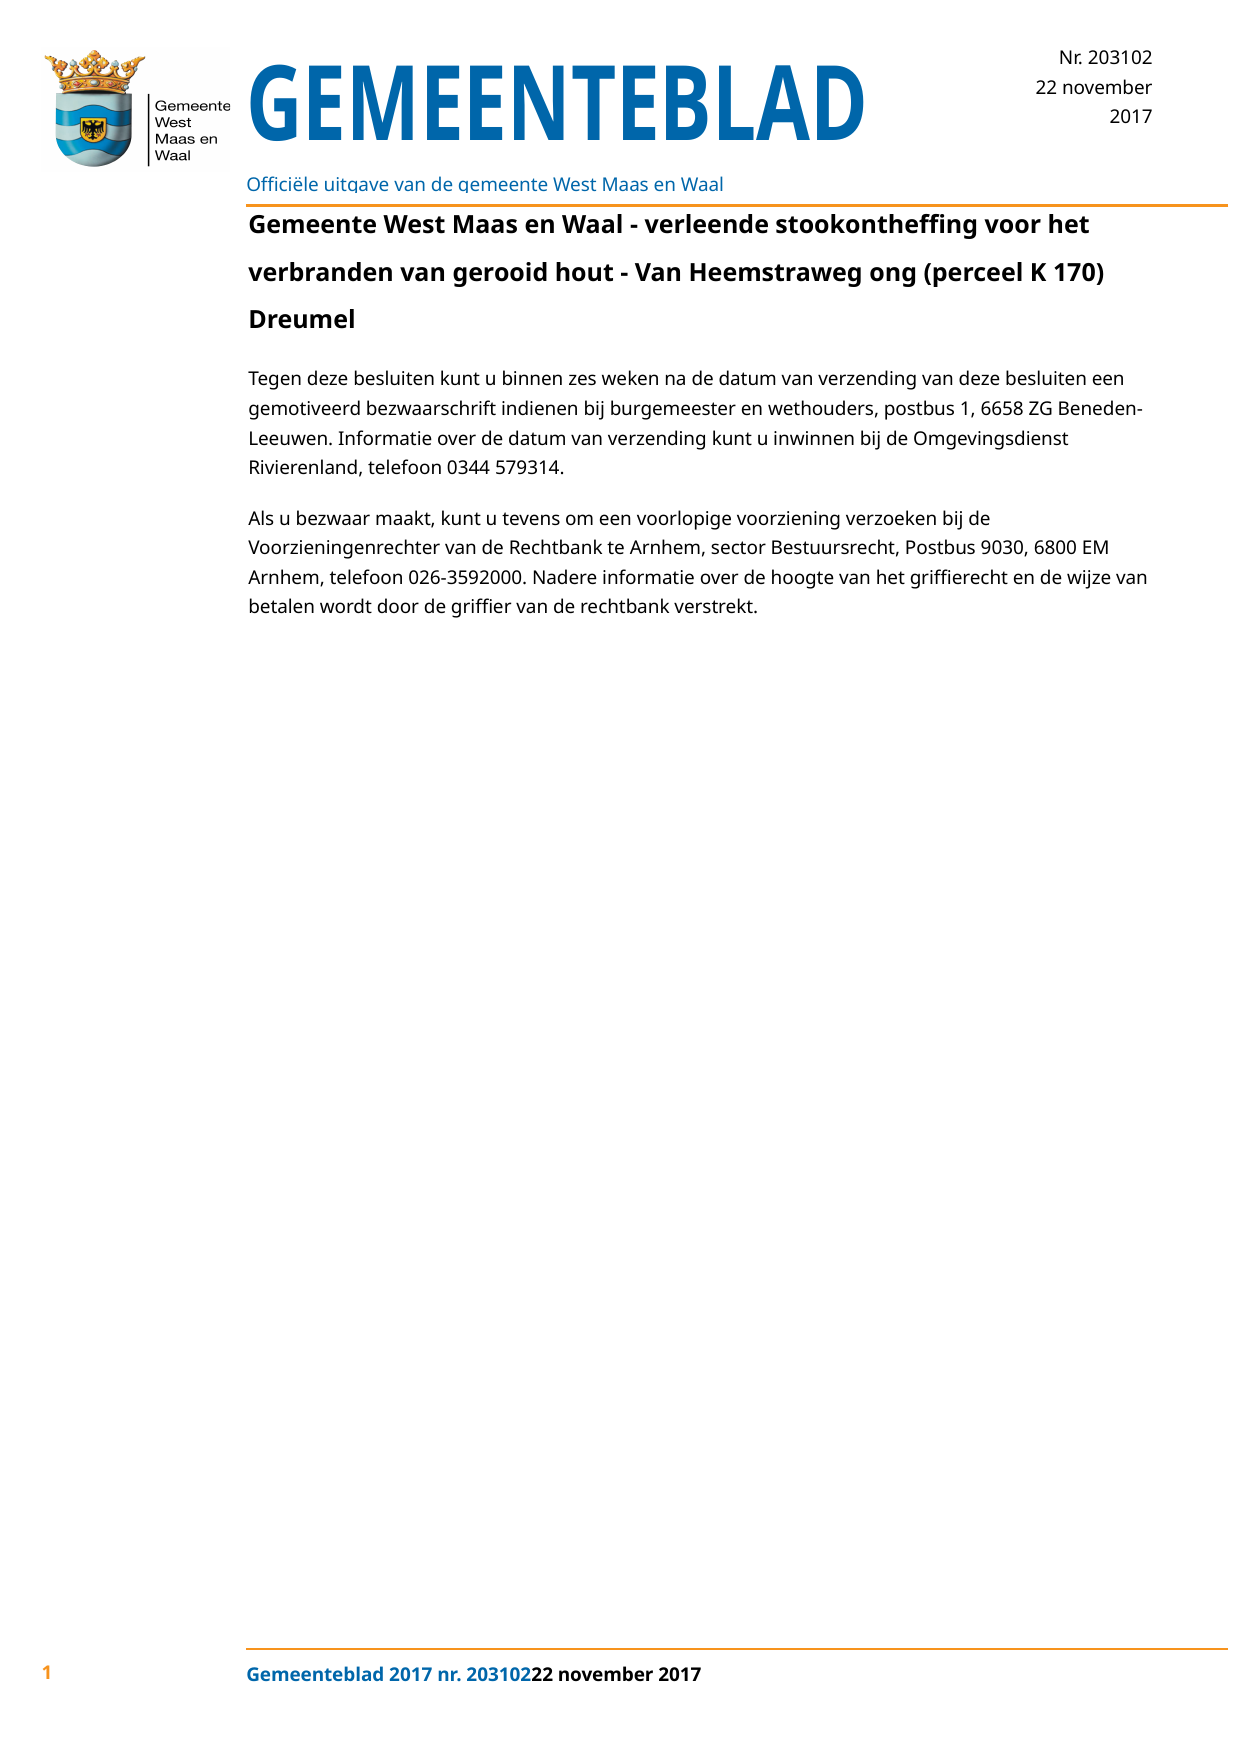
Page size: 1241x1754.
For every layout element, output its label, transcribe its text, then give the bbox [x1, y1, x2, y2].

picture [41, 47, 231, 172]
text Als u bezwaar maakt, kunt u tevens om een voorlopige voorziening verzoeken bij de Voorzieningenrechter van de Rechtbank te Arnhem, sector Bestuursrecht, Postbus 9030, 6800 EM Arnhem, telefoon 026-3592000. Nadere informatie over de hoogte van het griffierecht en de wijze van betalen wordt door de griffier van de rechtbank verstrekt. [248, 505, 1152, 619]
text Tegen deze besluiten kunt u binnen zes weken na de datum van verzending van deze besluiten een gemotiveerd bezwaarschrift indienen bij burgemeester en wethouders, postbus 1, 6658 ZG Beneden-Leeuwen. Informatie over de datum van verzending kunt u inwinnen bij de Omgevingsdienst Rivierenland, telefoon 0344 579314. [248, 366, 1152, 480]
text Gemeente West Maas en Waal - verleende stookontheffing voor het verbranden van gerooid hout - Van Heemstraweg ong (perceel K 170) Dreumel [248, 207, 1152, 336]
